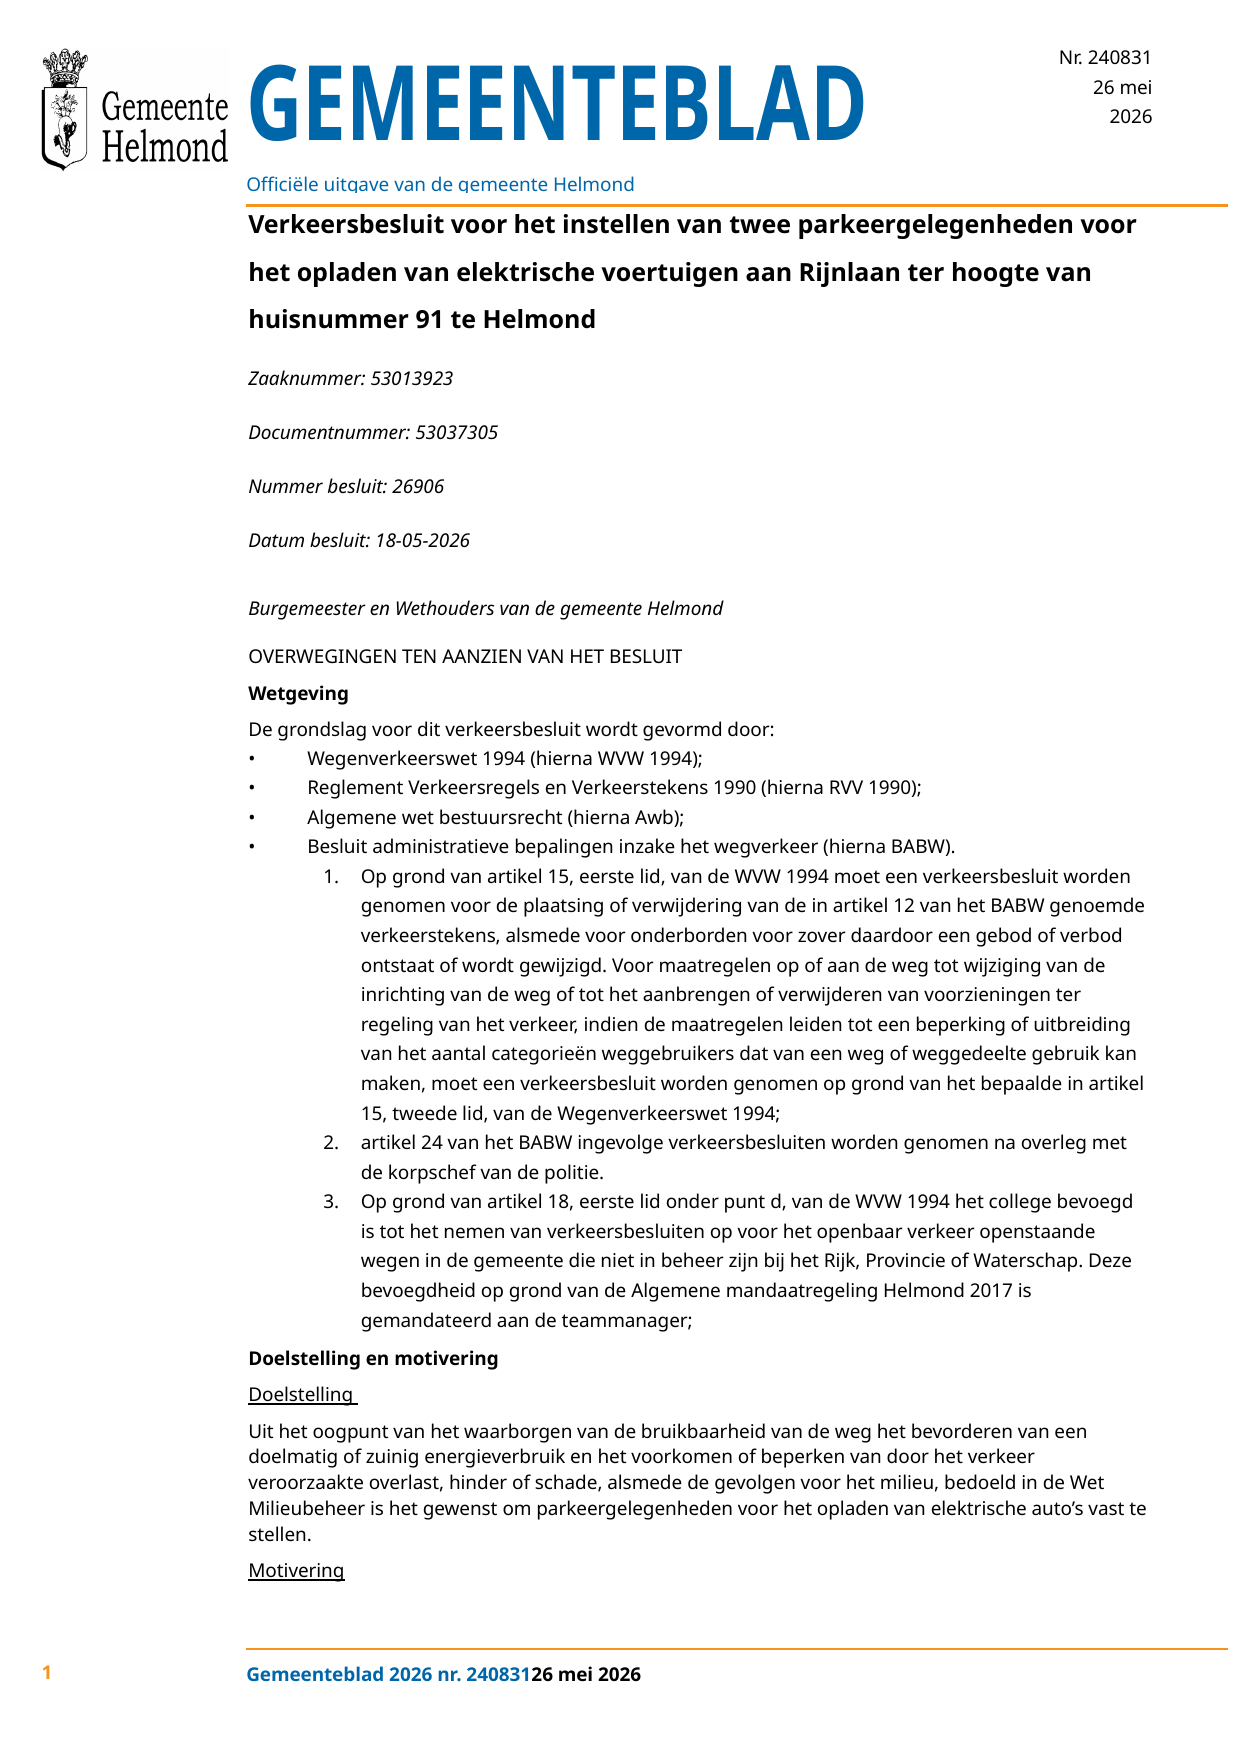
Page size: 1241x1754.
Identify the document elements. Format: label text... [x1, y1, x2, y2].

text Burgemeester en Wethouders van de gemeente Helmond [248, 595, 1152, 621]
list Besluit administratieve bepalingen inzake het wegverkeer (hierna BABW). [248, 833, 1152, 859]
text Doelstelling [248, 1381, 1152, 1407]
list Op grond van artikel 15, eerste lid, van de WVW 1994 moet een verkeersbesluit worden genomen voor de plaatsing of verwijdering van de in artikel 12 van het BABW genoemde verkeerstekens, alsmede voor onderborden voor zover daardoor een gebod of verbod ontstaat of wordt gewijzigd. Voor maatregelen op of aan de weg tot wijziging van de inrichting van de weg of tot het aanbrengen of verwijderen van voorzieningen ter regeling van het verkeer, indien de maatregelen leiden tot een beperking of uitbreiding van het aantal categorieën weggebruikers dat van een weg of weggedeelte gebruik kan maken, moet een verkeersbesluit worden genomen op grond van het bepaalde in artikel 15, tweede lid, van de Wegenverkeerswet 1994; [323, 863, 1152, 1125]
text Datum besluit: 18-05-2026 [248, 528, 1152, 553]
list Algemene wet bestuursrecht (hierna Awb); [248, 804, 1152, 829]
text Doelstelling en motivering [248, 1345, 1152, 1370]
list Wegenverkeerswet 1994 (hierna WVW 1994); [248, 745, 1152, 770]
list artikel 24 van het BABW ingevolge verkeersbesluiten worden genomen na overleg met de korpschef van de politie. [323, 1129, 1152, 1184]
text Motivering [248, 1558, 1152, 1583]
text OVERWEGINGEN TEN AANZIEN VAN HET BESLUIT [248, 643, 1152, 669]
picture [41, 47, 231, 172]
list Op grond van artikel 18, eerste lid onder punt d, van de WVW 1994 het college bevoegd is tot het nemen van verkeersbesluiten op voor het openbaar verkeer openstaande wegen in de gemeente die niet in beheer zijn bij het Rijk, Provincie of Waterschap. Deze bevoegdheid op grond van de Algemene mandaatregeling Helmond 2017 is gemandateerd aan de teammanager; [323, 1188, 1152, 1332]
text Zaaknummer: 53013923 [248, 366, 1152, 391]
text Nummer besluit: 26906 [248, 474, 1152, 499]
text Documentnummer: 53037305 [248, 419, 1152, 445]
text Uit het oogpunt van het waarborgen van de bruikbaarheid van de weg het bevorderen van een doelmatig of zuinig energieverbruik en het voorkomen of beperken van door het verkeer veroorzaakte overlast, hinder of schade, alsmede de gevolgen voor het milieu, bedoeld in de Wet Milieubeheer is het gewenst om parkeergelegenheden voor het opladen van elektrische auto’s vast te stellen. [248, 1418, 1152, 1547]
text De grondslag voor dit verkeersbesluit wordt gevormd door: [248, 716, 1152, 742]
list Reglement Verkeersregels en Verkeerstekens 1990 (hierna RVV 1990); [248, 774, 1152, 800]
text Verkeersbesluit voor het instellen van twee parkeergelegenheden voor het opladen van elektrische voertuigen aan Rijnlaan ter hoogte van huisnummer 91 te Helmond [248, 207, 1152, 336]
text Wetgeving [248, 680, 1152, 705]
